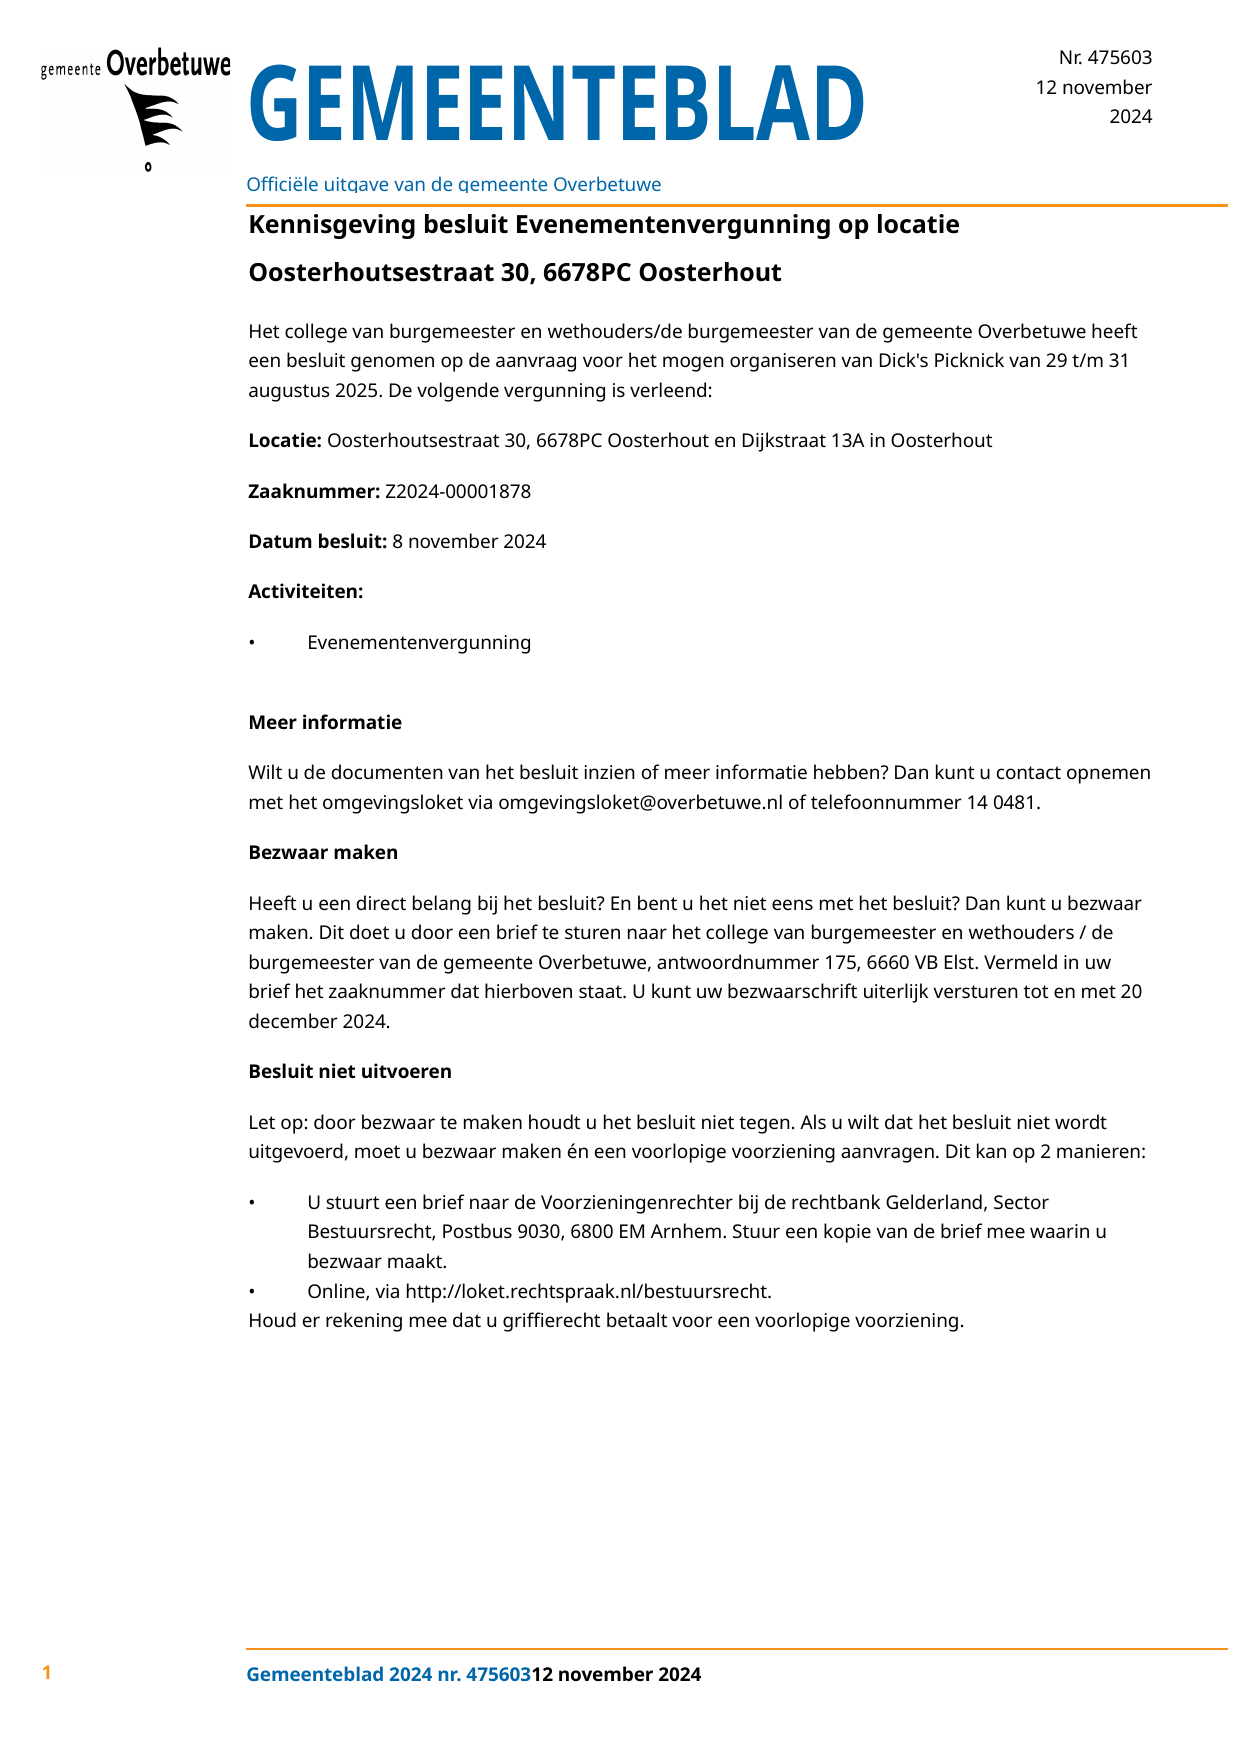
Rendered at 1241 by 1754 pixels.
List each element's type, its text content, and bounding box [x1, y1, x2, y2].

text Wilt u de documenten van het besluit inzien of meer informatie hebben? Dan kunt u contact opnemen met het omgevingsloket via omgevingsloket@overbetuwe.nl of telefoonnummer 14 0481. [248, 759, 1152, 815]
list Evenementenvergunning [248, 629, 1152, 655]
text Meer informatie [248, 709, 1152, 735]
text Activiteiten: [248, 579, 1152, 604]
text Het college van burgemeester en wethouders/de burgemeester van de gemeente Overbetuwe heeft een besluit genomen op de aanvraag voor het mogen organiseren van Dick's Picknick van 29 t/m 31 augustus 2025. De volgende vergunning is verleend: [248, 318, 1152, 403]
text Besluit niet uitvoeren [248, 1059, 1152, 1084]
list Online, via http://loket.rechtspraak.nl/bestuursrecht. [248, 1278, 1152, 1304]
text Heeft u een direct belang bij het besluit? En bent u het niet eens met het besluit? Dan kunt u bezwaar maken. Dit doet u door een brief te sturen naar het college van burgemeester en wethouders / de burgemeester van de gemeente Overbetuwe, antwoordnummer 175, 6660 VB Elst. Vermeld in uw brief het zaaknummer dat hierboven staat. U kunt uw bezwaarschrift uiterlijk versturen tot en met 20 december 2024. [248, 890, 1152, 1034]
list U stuurt een brief naar de Voorzieningenrechter bij de rechtbank Gelderland, Sector Bestuursrecht, Postbus 9030, 6800 EM Arnhem. Stuur een kopie van de brief mee waarin u bezwaar maakt. [248, 1189, 1152, 1274]
text Let op: door bezwaar te maken houdt u het besluit niet tegen. Als u wilt dat het besluit niet wordt uitgevoerd, moet u bezwaar maken én een voorlopige voorziening aanvragen. Dit kan op 2 manieren: [248, 1109, 1152, 1164]
text Datum besluit: 8 november 2024 [248, 528, 1152, 554]
text Zaaknummer: Z2024-00001878 [248, 478, 1152, 504]
text Locatie: Oosterhoutsestraat 30, 6678PC Oosterhout en Dijkstraat 13A in Oosterhout [248, 427, 1152, 453]
text Houd er rekening mee dat u griffierecht betaalt voor een voorlopige voorziening. [248, 1307, 1152, 1333]
text Kennisgeving besluit Evenementenvergunning op locatie Oosterhoutsestraat 30, 6678PC Oosterhout [248, 207, 1152, 288]
text Bezwaar maken [248, 839, 1152, 865]
picture [41, 47, 231, 172]
